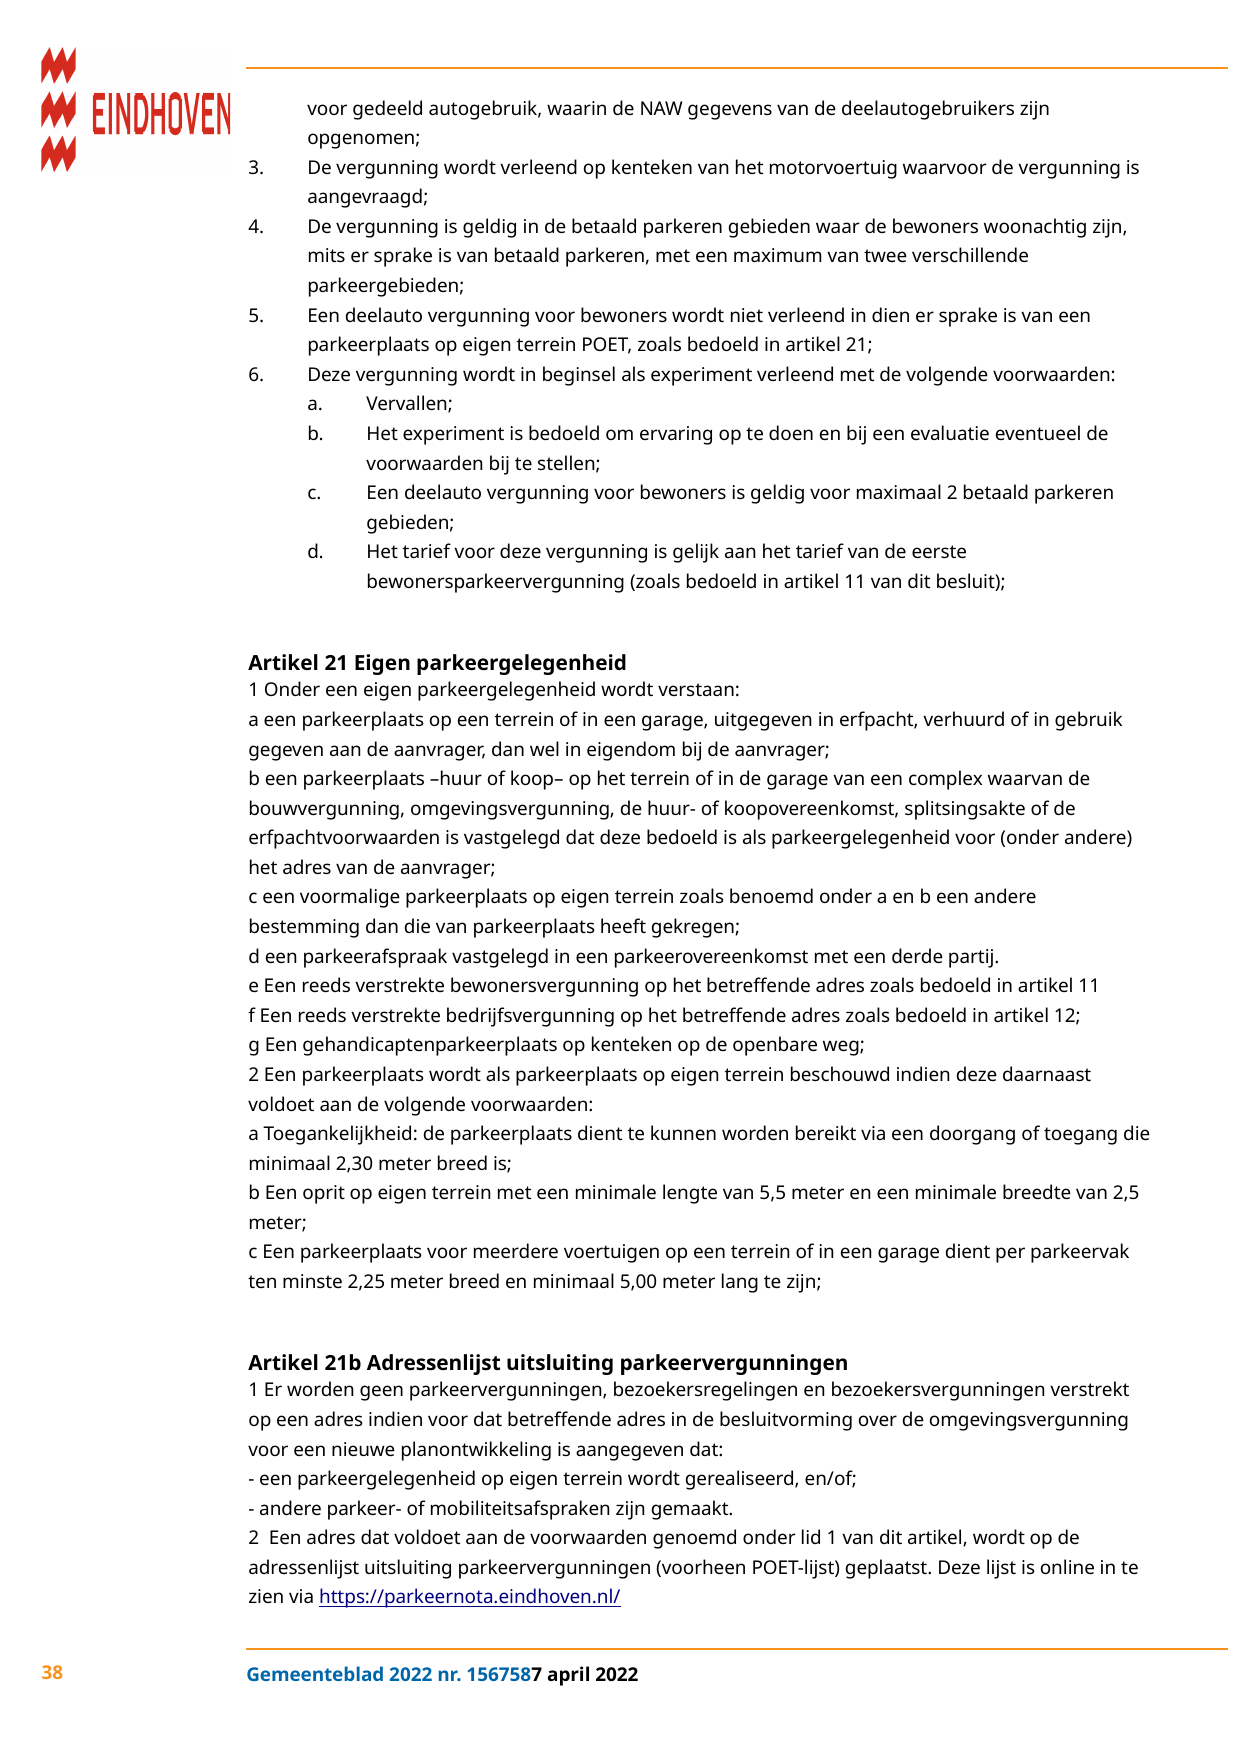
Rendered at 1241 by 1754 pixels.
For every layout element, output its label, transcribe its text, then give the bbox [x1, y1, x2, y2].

text e Een reeds verstrekte bewonersvergunning op het betreffende adres zoals bedoeld in artikel 11 [248, 972, 1152, 998]
text a Toegankelijkheid: de parkeerplaats dient te kunnen worden bereikt via een doorgang of toegang die minimaal 2,30 meter breed is; [248, 1120, 1152, 1176]
text 1 Er worden geen parkeervergunningen, bezoekersregelingen en bezoekersvergunningen verstrekt op een adres indien voor dat betreffende adres in de besluitvorming over de omgevingsvergunning voor een nieuwe planontwikkeling is aangegeven dat: [248, 1377, 1152, 1462]
picture [41, 47, 231, 172]
text - andere parkeer- of mobiliteitsafspraken zijn gemaakt. [248, 1495, 1152, 1521]
text Artikel 21b Adressenlijst uitsluiting parkeervergunningen [248, 1348, 1152, 1377]
list De vergunning wordt verleend op kenteken van het motorvoertuig waarvoor de vergunning is aangevraagd; [248, 154, 1152, 209]
text b een parkeerplaats –huur of koop– op het terrein of in de garage van een complex waarvan de bouwvergunning, omgevingsvergunning, de huur- of koopovereenkomst, splitsingsakte of de erfpachtvoorwaarden is vastgelegd dat deze bedoeld is als parkeergelegenheid voor (onder andere) het adres van de aanvrager; [248, 765, 1152, 880]
text d een parkeerafspraak vastgelegd in een parkeerovereenkomst met een derde partij. [248, 943, 1152, 968]
text - een parkeergelegenheid op eigen terrein wordt gerealiseerd, en/of; [248, 1465, 1152, 1491]
list Een deelauto vergunning voor bewoners wordt niet verleend in dien er sprake is van een parkeerplaats op eigen terrein POET, zoals bedoeld in artikel 21; [248, 302, 1152, 357]
list De vergunning is geldig in de betaald parkeren gebieden waar de bewoners woonachtig zijn, mits er sprake is van betaald parkeren, met een maximum van twee verschillende parkeergebieden; [248, 213, 1152, 298]
text Artikel 21 Eigen parkeergelegenheid [248, 648, 1152, 677]
text c een voormalige parkeerplaats op eigen terrein zoals benoemd onder a en b een andere bestemming dan die van parkeerplaats heeft gekregen; [248, 884, 1152, 939]
text 1 Onder een eigen parkeergelegenheid wordt verstaan: [248, 677, 1152, 702]
list Vervallen; [307, 391, 1152, 416]
list Het experiment is bedoeld om ervaring op te doen en bij een evaluatie eventueel de voorwaarden bij te stellen; [307, 420, 1152, 476]
list voor gedeeld autogebruik, waarin de NAW gegevens van de deelautogebruikers zijn opgenomen; [248, 95, 1152, 150]
text b Een oprit op eigen terrein met een minimale lengte van 5,5 meter en een minimale breedte van 2,5 meter; [248, 1179, 1152, 1235]
text a een parkeerplaats op een terrein of in een garage, uitgegeven in erfpacht, verhuurd of in gebruik gegeven aan de aanvrager, dan wel in eigendom bij de aanvrager; [248, 706, 1152, 761]
text f Een reeds verstrekte bedrijfsvergunning op het betreffende adres zoals bedoeld in artikel 12; [248, 1002, 1152, 1028]
text g Een gehandicaptenparkeerplaats op kenteken op de openbare weg; [248, 1032, 1152, 1057]
text c Een parkeerplaats voor meerdere voertuigen op een terrein of in een garage dient per parkeervak ten minste 2,25 meter breed en minimaal 5,00 meter lang te zijn; [248, 1239, 1152, 1294]
list Het tarief voor deze vergunning is gelijk aan het tarief van de eerste bewonersparkeervergunning (zoals bedoeld in artikel 11 van dit besluit); [307, 538, 1152, 594]
text 2 Een parkeerplaats wordt als parkeerplaats op eigen terrein beschouwd indien deze daarnaast voldoet aan de volgende voorwaarden: [248, 1061, 1152, 1116]
list Een deelauto vergunning voor bewoners is geldig voor maximaal 2 betaald parkeren gebieden; [307, 479, 1152, 535]
text 2 Een adres dat voldoet aan de voorwaarden genoemd onder lid 1 van dit artikel, wordt op de adressenlijst uitsluiting parkeervergunningen (voorheen POET-lijst) geplaatst. Deze lijst is online in te zien via https://parkeernota.eindhoven.nl/ [248, 1524, 1152, 1609]
list Deze vergunning wordt in beginsel als experiment verleend met de volgende voorwaarden: [248, 361, 1152, 387]
